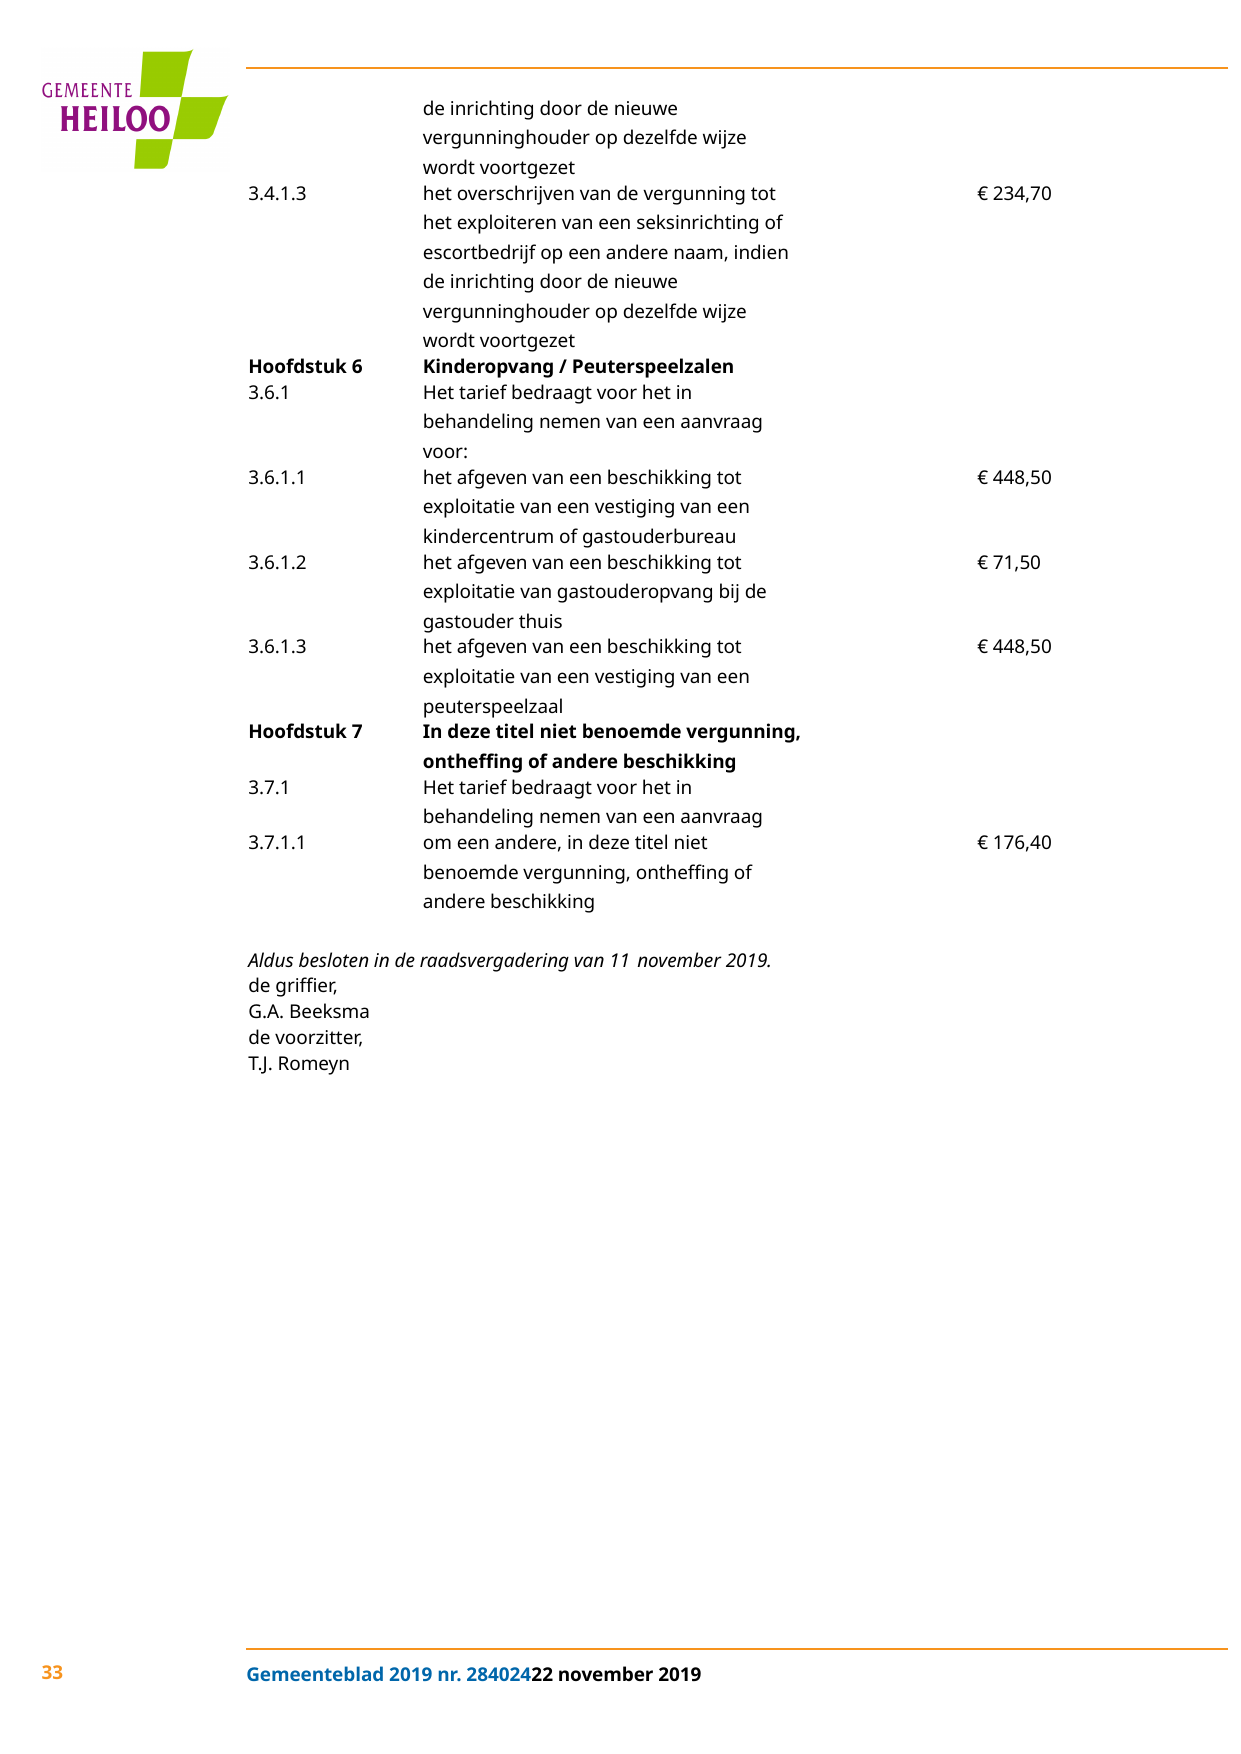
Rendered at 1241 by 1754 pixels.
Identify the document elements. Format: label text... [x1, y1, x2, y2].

table_cell het overschrijven van de vergunning tot het exploiteren van een seksinrichting of escortbedrijf op een andere naam, indien de inrichting door de nieuwe vergunninghouder op dezelfde wijze wordt voortgezet [423, 180, 802, 353]
table_cell [802, 95, 977, 180]
table_cell [802, 634, 977, 719]
table_cell € 234,70 [977, 180, 1152, 353]
table_cell [248, 95, 423, 180]
table_cell Kinderopvang / Peuterspeelzalen [423, 353, 802, 379]
table_cell [977, 719, 1152, 774]
table_cell [802, 379, 977, 464]
table_cell het afgeven van een beschikking tot exploitatie van een vestiging van een kindercentrum of gastouderbureau [423, 464, 802, 549]
table_cell het afgeven van een beschikking tot exploitatie van een vestiging van een peuterspeelzaal [423, 634, 802, 719]
picture [41, 47, 231, 172]
table_cell [977, 774, 1152, 829]
table_cell € 448,50 [977, 464, 1152, 549]
text Aldus besloten in de raadsvergadering van 11 november 2019. [248, 947, 1152, 973]
table_cell € 176,40 [977, 829, 1152, 914]
table_cell om een andere, in deze titel niet benoemde vergunning, ontheffing of andere beschikking [423, 829, 802, 914]
table_cell 3.6.1.1 [248, 464, 423, 549]
table_cell [802, 464, 977, 549]
table_cell 3.6.1.3 [248, 634, 423, 719]
table_cell [802, 774, 977, 829]
text de voorzitter, [248, 1024, 1152, 1050]
table_cell € 448,50 [977, 634, 1152, 719]
table_cell [802, 180, 977, 353]
table_cell € 71,50 [977, 549, 1152, 634]
table_cell 3.6.1 [248, 379, 423, 464]
table_cell [802, 549, 977, 634]
table_cell 3.7.1 [248, 774, 423, 829]
text T.J. Romeyn [248, 1050, 1152, 1076]
table_cell [977, 379, 1152, 464]
table_cell de inrichting door de nieuwe vergunninghouder op dezelfde wijze wordt voortgezet [423, 95, 802, 180]
text de griffier, [248, 973, 1152, 998]
table_cell 3.4.1.3 [248, 180, 423, 353]
table_cell Het tarief bedraagt voor het in behandeling nemen van een aanvraag [423, 774, 802, 829]
table_cell Hoofdstuk 7 [248, 719, 423, 774]
table_cell 3.7.1.1 [248, 829, 423, 914]
table_cell [802, 719, 977, 774]
table_cell In deze titel niet benoemde vergunning, ontheffing of andere beschikking [423, 719, 802, 774]
table_cell het afgeven van een beschikking tot exploitatie van gastouderopvang bij de gastouder thuis [423, 549, 802, 634]
table_cell 3.6.1.2 [248, 549, 423, 634]
table_cell [977, 95, 1152, 180]
table_cell Het tarief bedraagt voor het in behandeling nemen van een aanvraag voor: [423, 379, 802, 464]
table_cell Hoofdstuk 6 [248, 353, 423, 379]
text G.A. Beeksma [248, 998, 1152, 1024]
table_cell [802, 353, 977, 379]
table_cell [977, 353, 1152, 379]
table_cell [802, 829, 977, 914]
